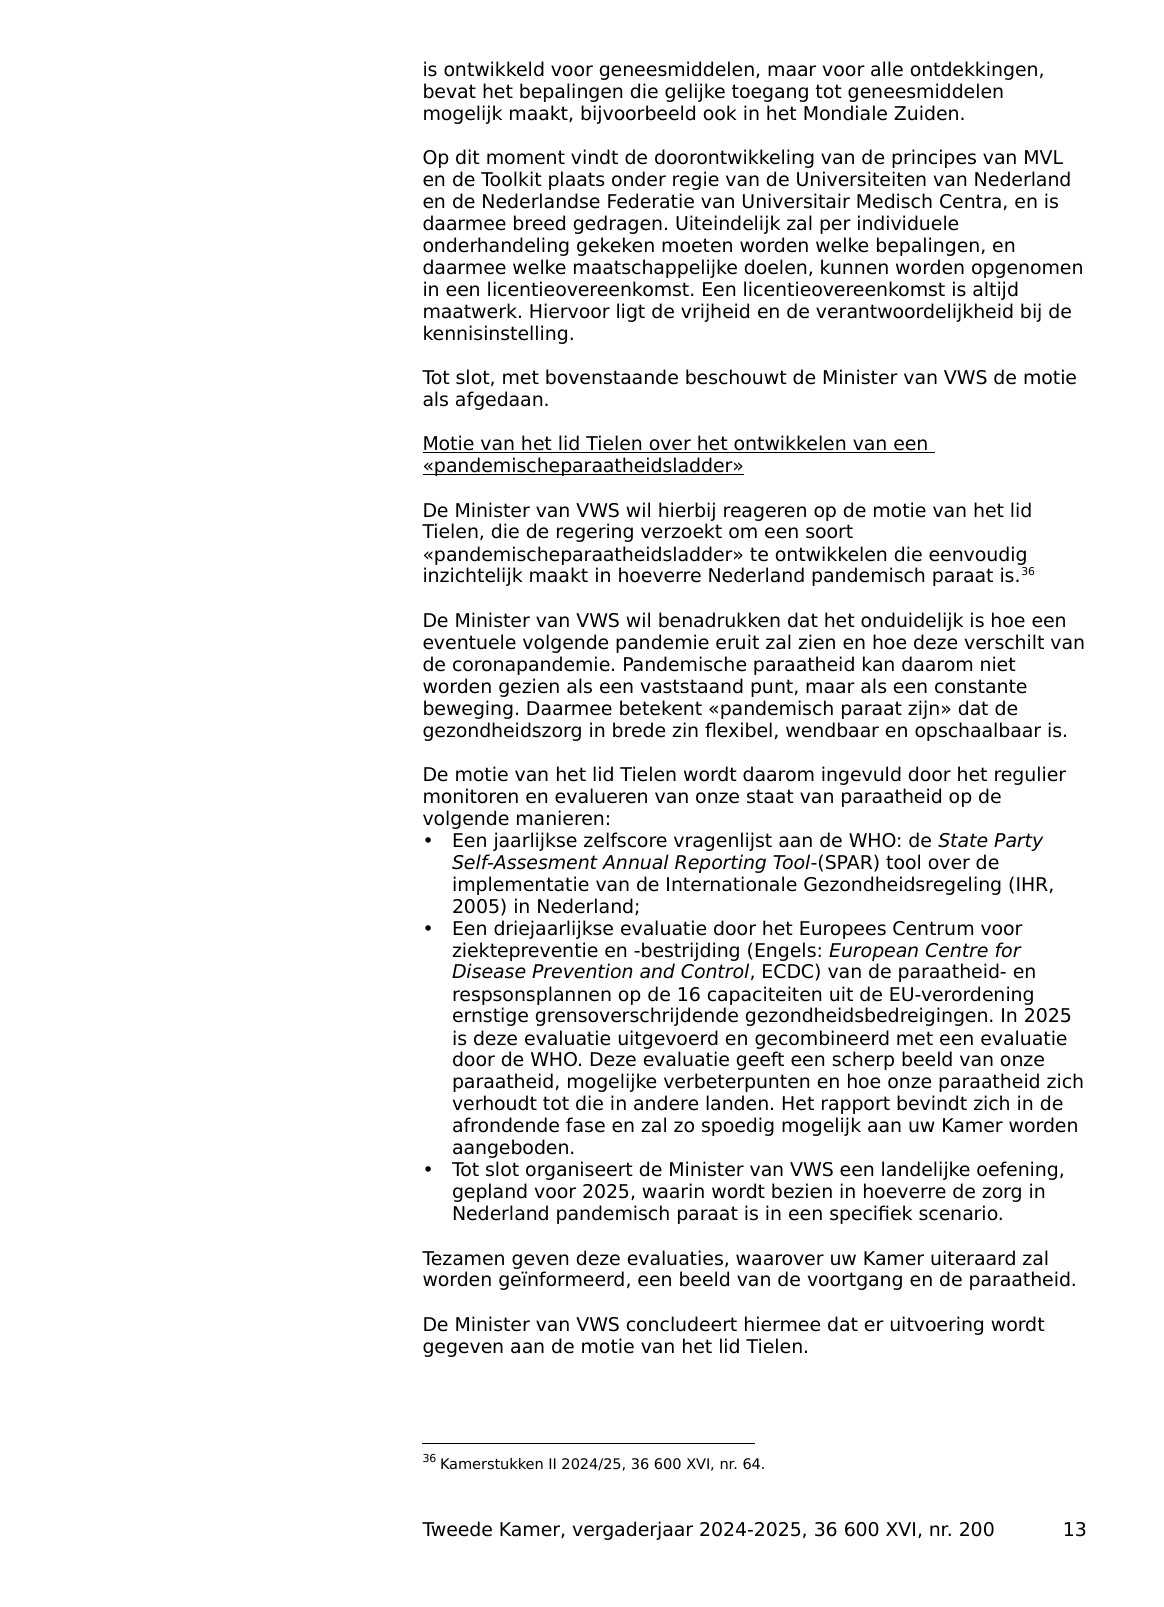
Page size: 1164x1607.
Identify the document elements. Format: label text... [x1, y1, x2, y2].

text Tot slot, met bovenstaande beschouwt de Minister van VWS de motie als afgedaan. [422, 367, 1087, 411]
text De Minister van VWS wil benadrukken dat het onduidelijk is hoe een eventuele volgende pandemie eruit zal zien en hoe deze verschilt van de coronapandemie. Pandemische paraatheid kan daarom niet worden gezien als een vaststaand punt, maar als een constante beweging. Daarmee betekent «pandemisch paraat zijn» dat de gezondheidszorg in brede zin flexibel, wendbaar en opschaalbaar is. [422, 609, 1087, 741]
subtitle Motie van het lid Tielen over het ontwikkelen van een «pandemischeparaatheidsladder» [422, 433, 1087, 477]
text is ontwikkeld voor geneesmiddelen, maar voor alle ontdekkingen, bevat het bepalingen die gelijke toegang tot geneesmiddelen mogelijk maakt, bijvoorbeeld ook in het Mondiale Zuiden. [422, 59, 1087, 125]
text De Minister van VWS concludeert hiermee dat er uitvoering wordt gegeven aan de motie van het lid Tielen. [422, 1313, 1087, 1357]
text • Een driejaarlijkse evaluatie door het Europees Centrum voor ziektepreventie en -bestrijding (Engels: European Centre for Disease Prevention and Control, ECDC) van de paraatheid- en respsonsplannen op de 16 capaciteiten uit de EU-verordening ernstige grensoverschrijdende gezondheidsbedreigingen. In 2025 is deze evaluatie uitgevoerd en gecombineerd met een evaluatie door de WHO. Deze evaluatie geeft een scherp beeld van onze paraatheid, mogelijke verbeterpunten en hoe onze paraatheid zich verhoudt tot die in andere landen. Het rapport bevindt zich in de afrondende fase en zal zo spoedig mogelijk aan uw Kamer worden aangeboden. [422, 917, 1087, 1159]
text De Minister van VWS wil hierbij reageren op de motie van het lid Tielen, die de regering verzoekt om een soort «pandemischeparaatheidsladder» te ontwikkelen die eenvoudig inzichtelijk maakt in hoeverre Nederland pandemisch paraat is. [422, 499, 1087, 587]
text Tezamen geven deze evaluaties, waarover uw Kamer uiteraard zal worden geïnformeerd, een beeld van de voortgang en de paraatheid. [422, 1247, 1087, 1291]
text Op dit moment vindt de doorontwikkeling van de principes van MVL en de Toolkit plaats onder regie van de Universiteiten van Nederland en de Nederlandse Federatie van Universitair Medisch Centra, en is daarmee breed gedragen. Uiteindelijk zal per individuele onderhandeling gekeken moeten worden welke bepalingen, en daarmee welke maatschappelijke doelen, kunnen worden opgenomen in een licentieovereenkomst. Een licentieovereenkomst is altijd maatwerk. Hiervoor ligt de vrijheid en de verantwoordelijkheid bij de kennisinstelling. [422, 147, 1087, 345]
text • Een jaarlijkse zelfscore vragenlijst aan de WHO: de State Party Self-Assesment Annual Reporting Tool-(SPAR) tool over de implementatie van de Internationale Gezondheidsregeling (IHR, 2005) in Nederland; [422, 829, 1087, 917]
text De motie van het lid Tielen wordt daarom ingevuld door het regulier monitoren en evalueren van onze staat van paraatheid op de volgende manieren: [422, 764, 1087, 829]
text Kamerstukken II 2024/25, 36 600 XVI, nr. 64. [422, 1452, 1087, 1474]
text • Tot slot organiseert de Minister van VWS een landelijke oefening, gepland voor 2025, waarin wordt bezien in hoeverre de zorg in Nederland pandemisch paraat is in een specifiek scenario. [422, 1159, 1087, 1225]
